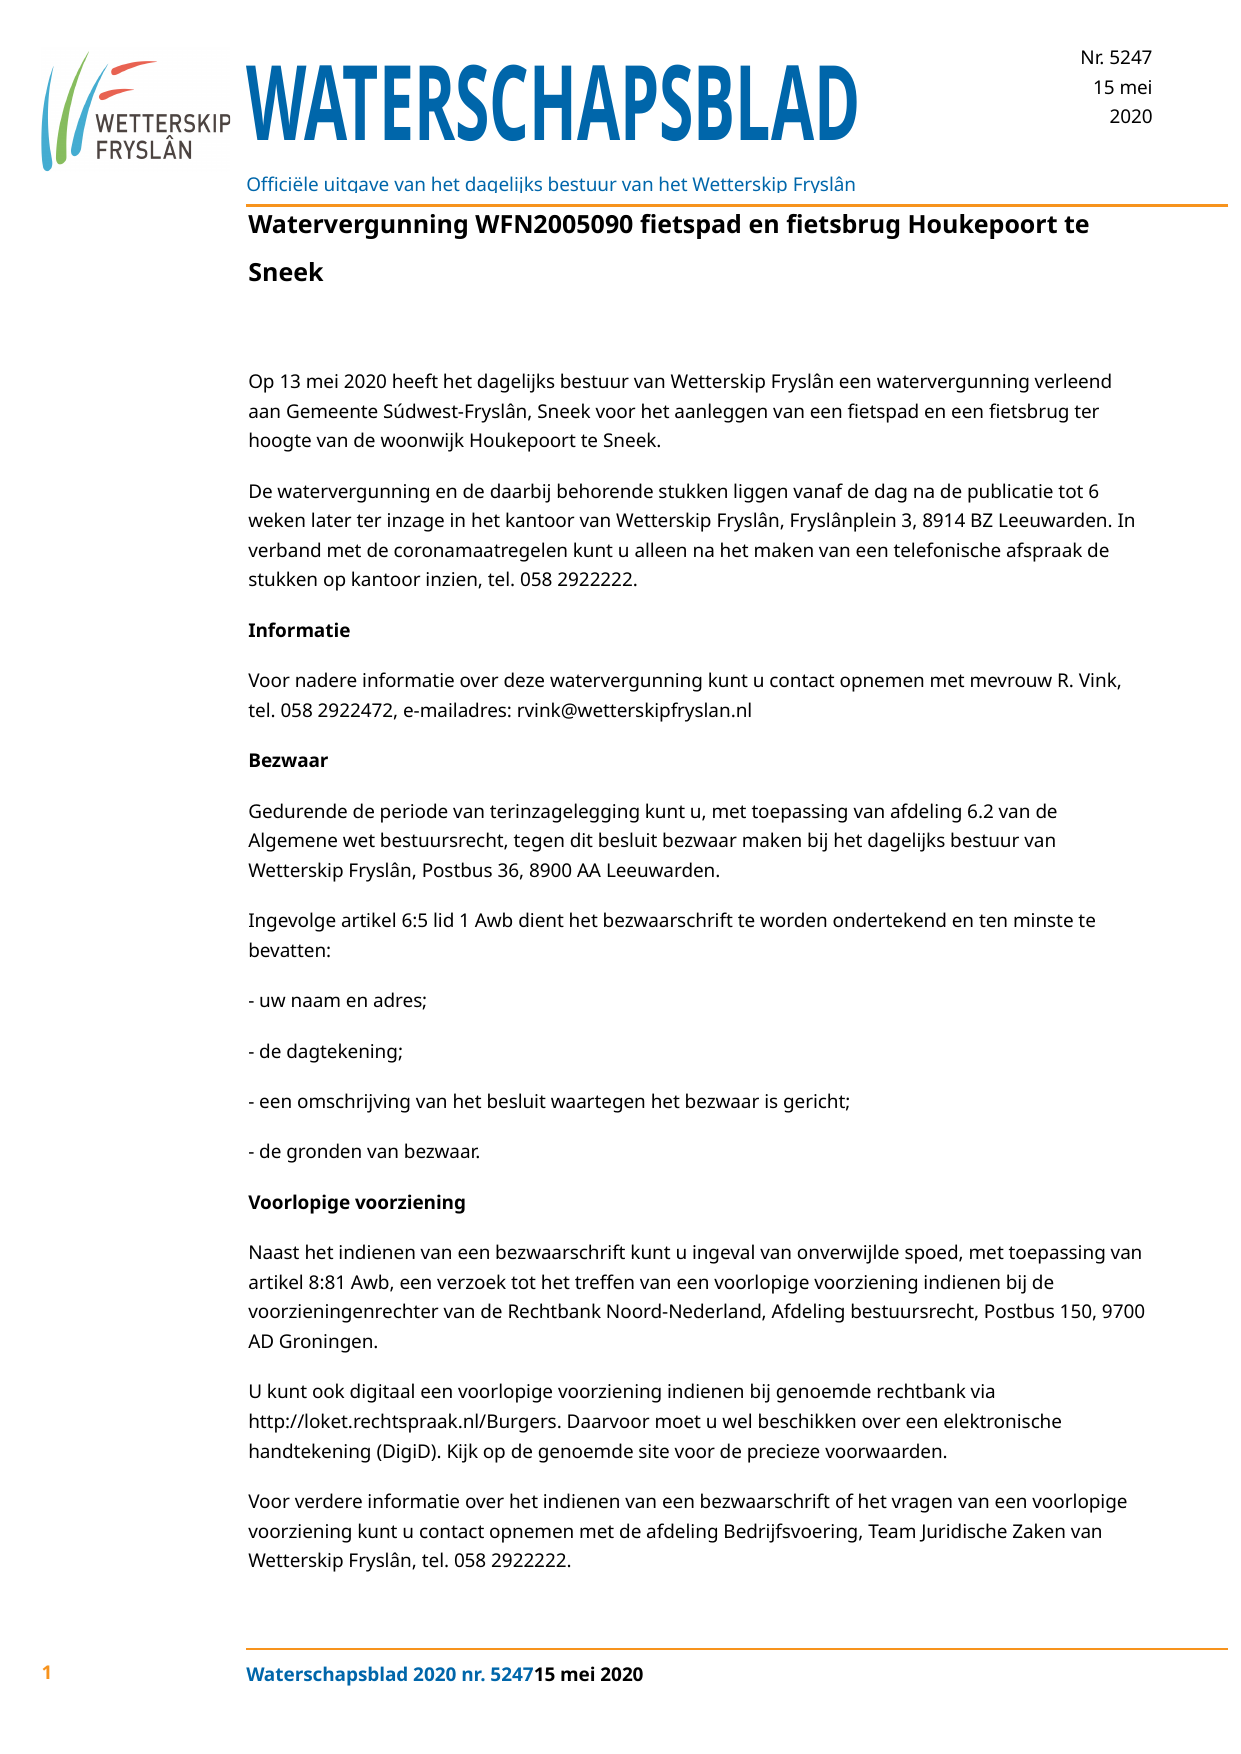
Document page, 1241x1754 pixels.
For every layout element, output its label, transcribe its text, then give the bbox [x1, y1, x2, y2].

text Bezwaar [248, 747, 1152, 773]
text - een omschrijving van het besluit waartegen het bezwaar is gericht; [248, 1088, 1152, 1114]
text Naast het indienen van een bezwaarschrift kunt u ingeval van onverwijlde spoed, met toepassing van artikel 8:81 Awb, een verzoek tot het treffen van een voorlopige voorziening indienen bij de voorzieningenrechter van de Rechtbank Noord-Nederland, Afdeling bestuursrecht, Postbus 150, 9700 AD Groningen. [248, 1239, 1152, 1354]
text Voor verdere informatie over het indienen van een bezwaarschrift of het vragen van een voorlopige voorziening kunt u contact opnemen met de afdeling Bedrijfsvoering, Team Juridische Zaken van Wetterskip Fryslân, tel. 058 2922222. [248, 1488, 1152, 1573]
text - de dagtekening; [248, 1038, 1152, 1064]
picture [41, 47, 231, 172]
text Watervergunning WFN2005090 fietspad en fietsbrug Houkepoort te Sneek [248, 207, 1152, 288]
text Gedurende de periode van terinzagelegging kunt u, met toepassing van afdeling 6.2 van de Algemene wet bestuursrecht, tegen dit besluit bezwaar maken bij het dagelijks bestuur van Wetterskip Fryslân, Postbus 36, 8900 AA Leeuwarden. [248, 798, 1152, 883]
text - de gronden van bezwaar. [248, 1139, 1152, 1164]
text Ingevolge artikel 6:5 lid 1 Awb dient het bezwaarschrift te worden ondertekend en ten minste te bevatten: [248, 907, 1152, 963]
text Voorlopige voorziening [248, 1189, 1152, 1215]
text Op 13 mei 2020 heeft het dagelijks bestuur van Wetterskip Fryslân een watervergunning verleend aan Gemeente Súdwest-Fryslân, Sneek voor het aanleggen van een fietspad en een fietsbrug ter hoogte van de woonwijk Houkepoort te Sneek. [248, 368, 1152, 453]
text - uw naam en adres; [248, 987, 1152, 1013]
text Informatie [248, 617, 1152, 643]
text De watervergunning en de daarbij behorende stukken liggen vanaf de dag na de publicatie tot 6 weken later ter inzage in het kantoor van Wetterskip Fryslân, Fryslânplein 3, 8914 BZ Leeuwarden. In verband met de coronamaatregelen kunt u alleen na het maken van een telefonische afspraak de stukken op kantoor inzien, tel. 058 2922222. [248, 478, 1152, 592]
text Voor nadere informatie over deze watervergunning kunt u contact opnemen met mevrouw R. Vink, tel. 058 2922472, e-mailadres: rvink@wetterskipfryslan.nl [248, 667, 1152, 723]
text U kunt ook digitaal een voorlopige voorziening indienen bij genoemde rechtbank via http://loket.rechtspraak.nl/Burgers. Daarvoor moet u wel beschikken over een elektronische handtekening (DigiD). Kijk op de genoemde site voor de precieze voorwaarden. [248, 1379, 1152, 1464]
